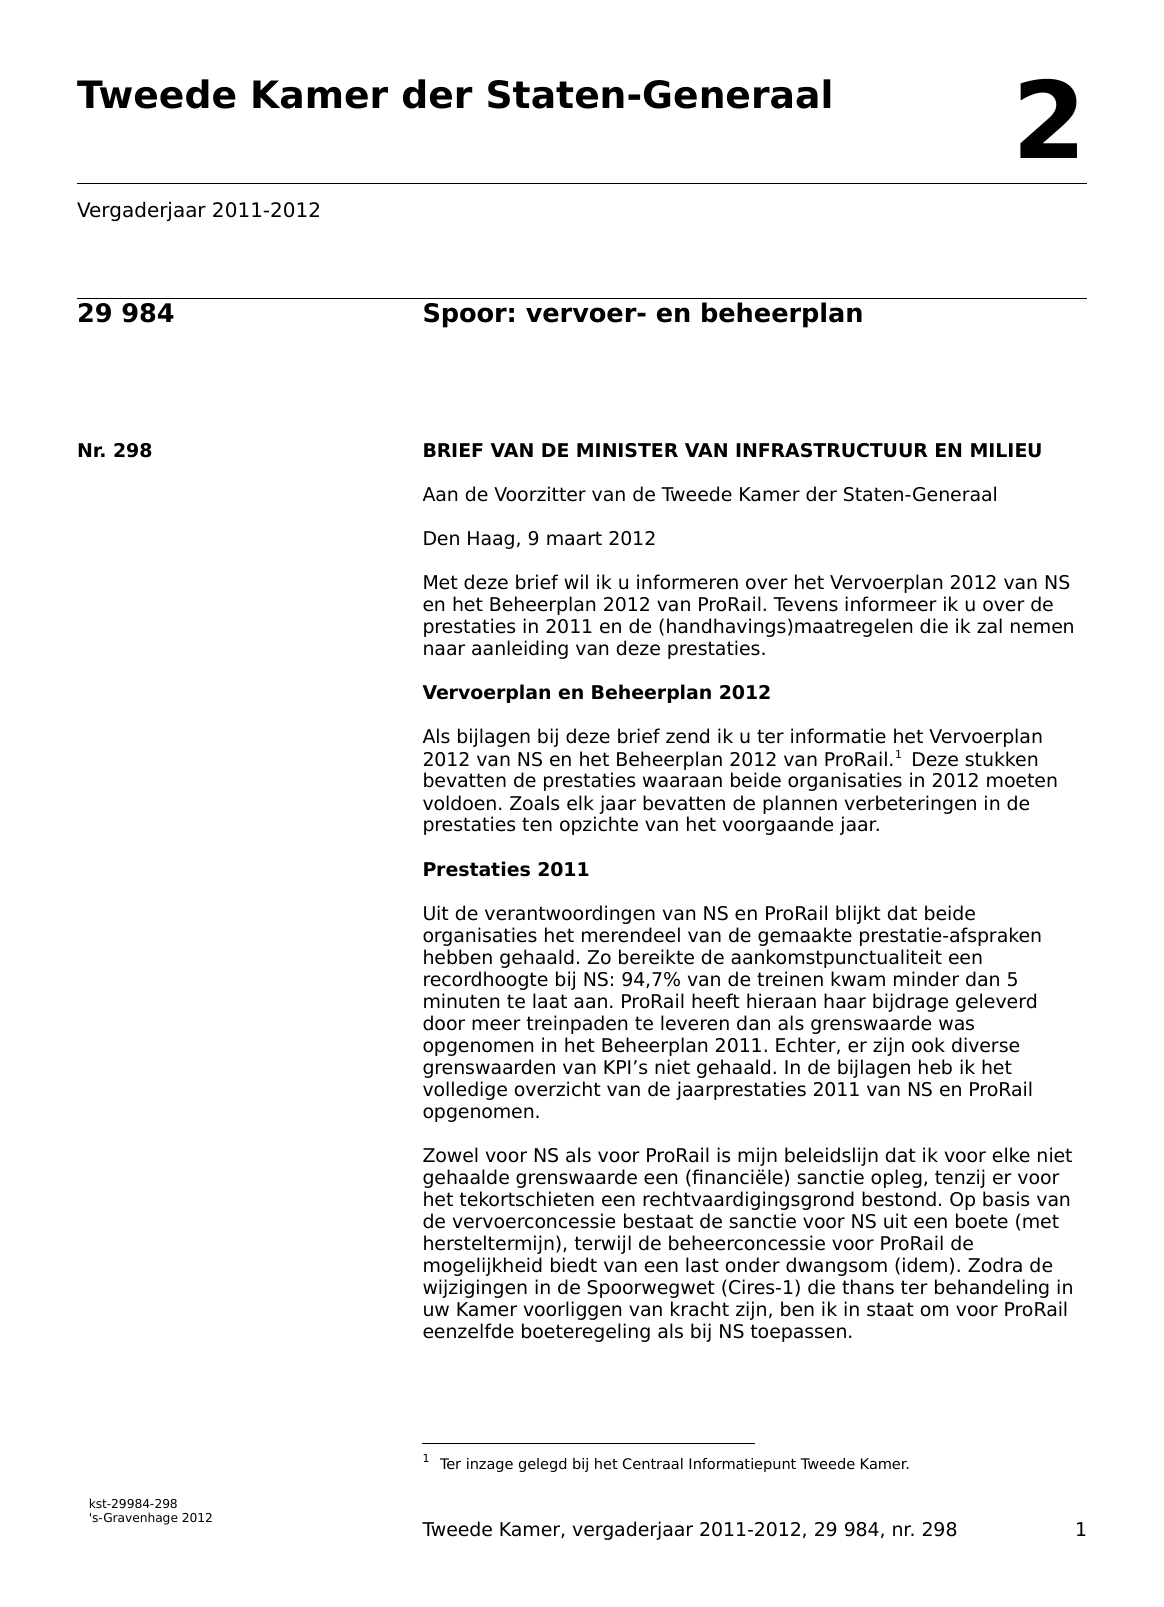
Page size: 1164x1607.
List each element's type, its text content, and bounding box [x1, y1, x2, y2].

text Als bijlagen bij deze brief zend ik u ter informatie het Vervoerplan 2012 van NS en het Beheerplan 2012 van ProRail. Deze stukken bevatten de prestaties waaraan beide organisaties in 2012 moeten voldoen. Zoals elk jaar bevatten de plannen verbeteringen in de prestaties ten opzichte van het voorgaande jaar. [422, 726, 1087, 836]
text Ter inzage gelegd bij het Centraal Informatiepunt Tweede Kamer. [422, 1452, 1087, 1474]
text Uit de verantwoordingen van NS en ProRail blijkt dat beide organisaties het merendeel van de gemaakte prestatie-afspraken hebben gehaald. Zo bereikte de aankomstpunctualiteit een recordhoogte bij NS: 94,7% van de treinen kwam minder dan 5 minuten te laat aan. ProRail heeft hieraan haar bijdrage geleverd door meer treinpaden te leveren dan als grenswaarde was opgenomen in het Beheerplan 2011. Echter, er zijn ook diverse grenswaarden van KPI’s niet gehaald. In de bijlagen heb ik het volledige overzicht van de jaarprestaties 2011 van NS en ProRail opgenomen. [422, 903, 1087, 1122]
subtitle Prestaties 2011 [422, 858, 1087, 881]
text Met deze brief wil ik u informeren over het Vervoerplan 2012 van NS en het Beheerplan 2012 van ProRail. Tevens informeer ik u over de prestaties in 2011 en de (handhavings)maatregelen die ik zal nemen naar aanleiding van deze prestaties. [422, 572, 1087, 660]
text Den Haag, 9 maart 2012 [422, 528, 1087, 550]
table_header Tweede Kamer der Staten-Generaal [77, 59, 886, 183]
subtitle Vervoerplan en Beheerplan 2012 [422, 682, 1087, 704]
table_header 2 [886, 59, 1087, 183]
subtitle 29 984 Spoor: vervoer- en beheerplan [77, 299, 1087, 329]
text 's-Gravenhage 2012 [88, 1511, 323, 1525]
subtitle Nr. 298 BRIEF VAN DE MINISTER VAN INFRASTRUCTUUR EN MILIEU [77, 440, 1087, 462]
text Aan de Voorzitter van de Tweede Kamer der Staten-Generaal [422, 484, 1087, 506]
text Zowel voor NS als voor ProRail is mijn beleidslijn dat ik voor elke niet gehaalde grenswaarde een (financiële) sanctie opleg, tenzij er voor het tekortschieten een rechtvaardigingsgrond bestond. Op basis van de vervoerconcessie bestaat de sanctie voor NS uit een boete (met hersteltermijn), terwijl de beheerconcessie voor ProRail de mogelijkheid biedt van een last onder dwangsom (idem). Zodra de wijzigingen in de Spoorwegwet (Cires-1) die thans ter behandeling in uw Kamer voorliggen van kracht zijn, ben ik in staat om voor ProRail eenzelfde boeteregeling als bij NS toepassen. [422, 1145, 1087, 1342]
text kst-29984-298 [88, 1497, 323, 1511]
table_cell Vergaderjaar 2011-2012 [77, 184, 1087, 298]
